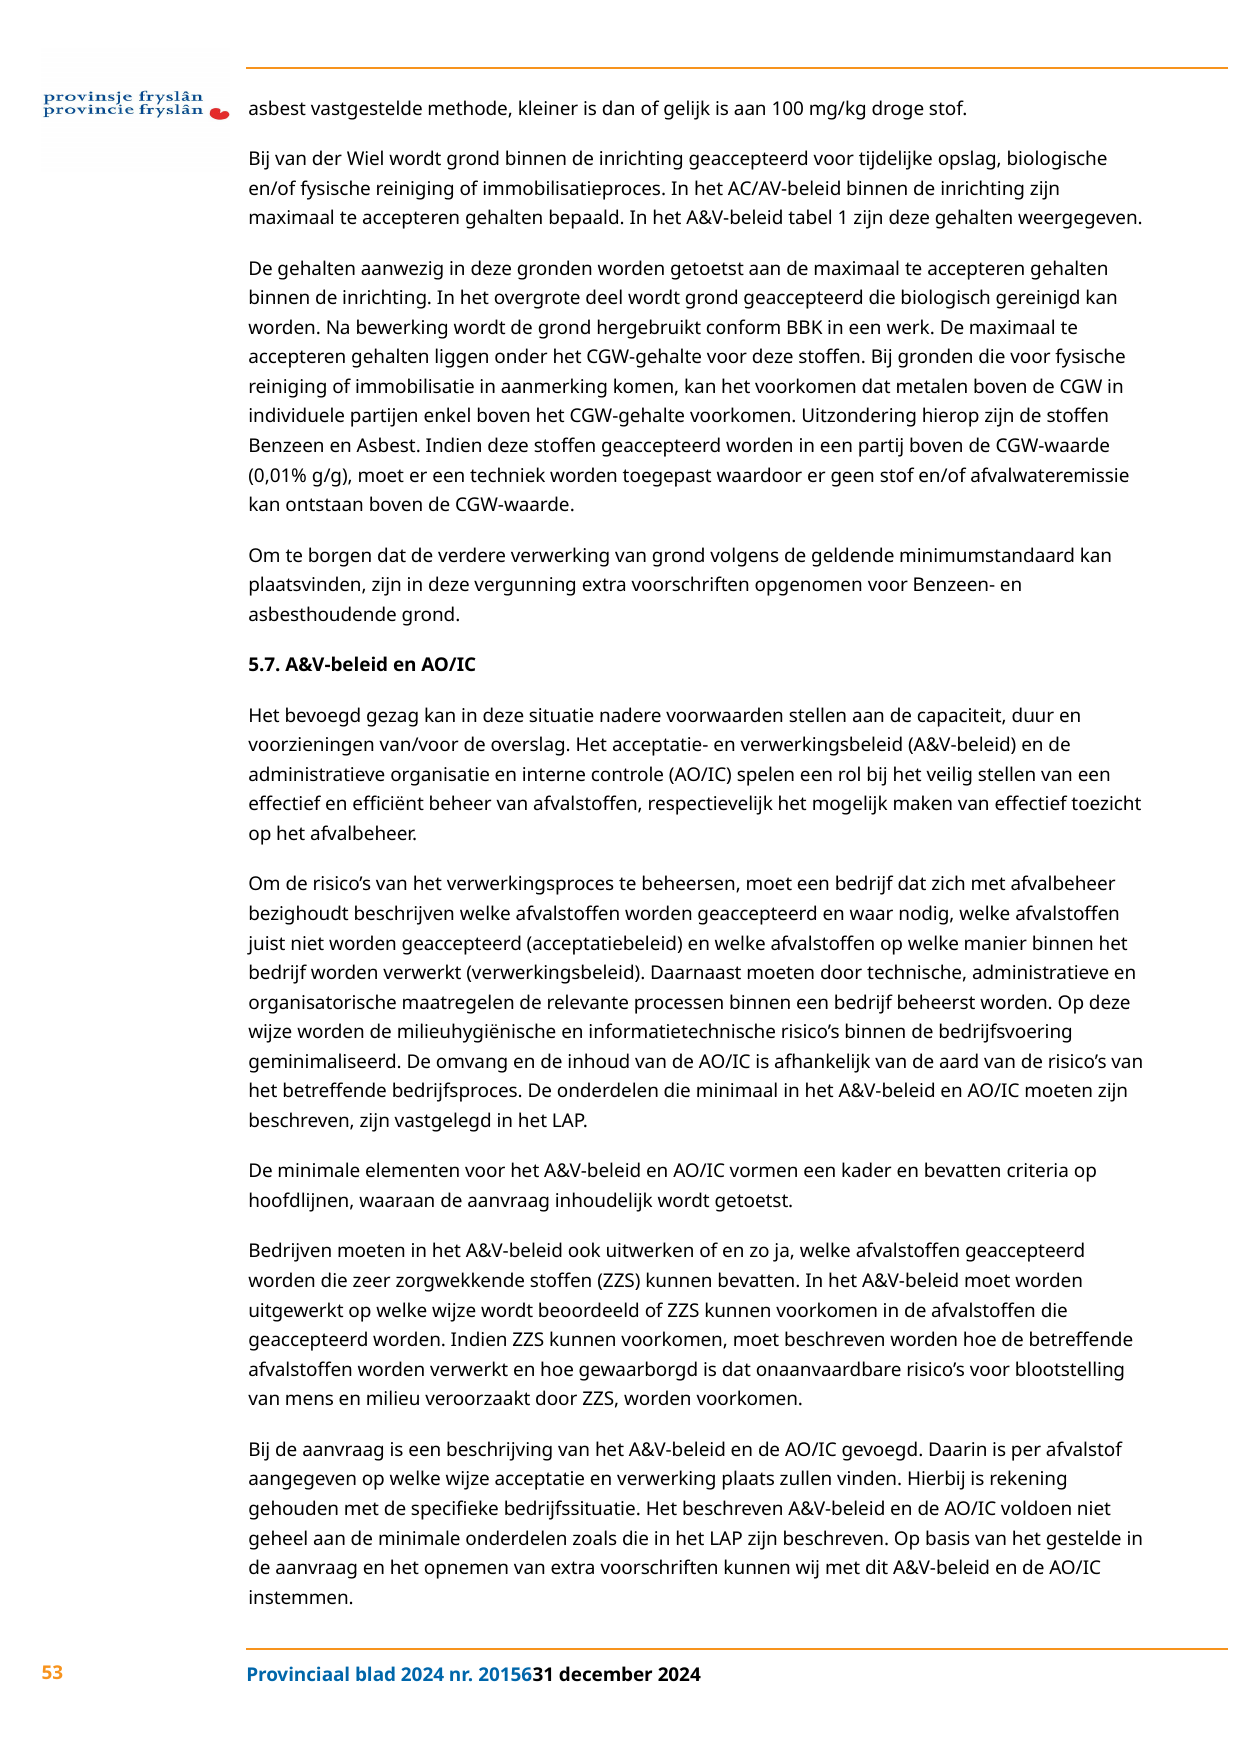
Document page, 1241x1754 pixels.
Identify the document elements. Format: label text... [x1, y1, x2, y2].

text Bedrijven moeten in het A&V-beleid ook uitwerken of en zo ja, welke afvalstoffen geaccepteerd worden die zeer zorgwekkende stoffen (ZZS) kunnen bevatten. In het A&V-beleid moet worden uitgewerkt op welke wijze wordt beoordeeld of ZZS kunnen voorkomen in de afvalstoffen die geaccepteerd worden. Indien ZZS kunnen voorkomen, moet beschreven worden hoe de betreffende afvalstoffen worden verwerkt en hoe gewaarborgd is dat onaanvaardbare risico’s voor blootstelling van mens en milieu veroorzaakt door ZZS, worden voorkomen. [248, 1238, 1152, 1411]
text 5.7. A&V-beleid en AO/IC [248, 651, 1152, 677]
text De gehalten aanwezig in deze gronden worden getoetst aan de maximaal te accepteren gehalten binnen de inrichting. In het overgrote deel wordt grond geaccepteerd die biologisch gereinigd kan worden. Na bewerking wordt de grond hergebruikt conform BBK in een werk. De maximaal te accepteren gehalten liggen onder het CGW-gehalte voor deze stoffen. Bij gronden die voor fysische reiniging of immobilisatie in aanmerking komen, kan het voorkomen dat metalen boven de CGW in individuele partijen enkel boven het CGW-gehalte voorkomen. Uitzondering hierop zijn de stoffen Benzeen en Asbest. Indien deze stoffen geaccepteerd worden in een partij boven de CGW-waarde (0,01% g/g), moet er een techniek worden toegepast waardoor er geen stof en/of afvalwateremissie kan ontstaan boven de CGW-waarde. [248, 255, 1152, 517]
text De minimale elementen voor het A&V-beleid en AO/IC vormen een kader en bevatten criteria op hoofdlijnen, waaraan de aanvraag inhoudelijk wordt getoetst. [248, 1158, 1152, 1213]
text Om te borgen dat de verdere verwerking van grond volgens de geldende minimumstandaard kan plaatsvinden, zijn in deze vergunning extra voorschriften opgenomen voor Benzeen- en asbesthoudende grond. [248, 542, 1152, 627]
text Om de risico’s van het verwerkingsproces te beheersen, moet een bedrijf dat zich met afvalbeheer bezighoudt beschrijven welke afvalstoffen worden geaccepteerd en waar nodig, welke afvalstoffen juist niet worden geaccepteerd (acceptatiebeleid) en welke afvalstoffen op welke manier binnen het bedrijf worden verwerkt (verwerkingsbeleid). Daarnaast moeten door technische, administratieve en organisatorische maatregelen de relevante processen binnen een bedrijf beheerst worden. Op deze wijze worden de milieuhygiënische en informatietechnische risico’s binnen de bedrijfsvoering geminimaliseerd. De omvang en de inhoud van de AO/IC is afhankelijk van de aard van de risico’s van het betreffende bedrijfsproces. De onderdelen die minimaal in het A&V-beleid en AO/IC moeten zijn beschreven, zijn vastgelegd in het LAP. [248, 871, 1152, 1133]
text asbest vastgestelde methode, kleiner is dan of gelijk is aan 100 mg/kg droge stof. [248, 95, 1152, 121]
text Bij de aanvraag is een beschrijving van het A&V-beleid en de AO/IC gevoegd. Daarin is per afvalstof aangegeven op welke wijze acceptatie en verwerking plaats zullen vinden. Hierbij is rekening gehouden met de specifieke bedrijfssituatie. Het beschreven A&V-beleid en de AO/IC voldoen niet geheel aan de minimale onderdelen zoals die in het LAP zijn beschreven. Op basis van het gestelde in de aanvraag en het opnemen van extra voorschriften kunnen wij met dit A&V-beleid en de AO/IC instemmen. [248, 1436, 1152, 1610]
text Het bevoegd gezag kan in deze situatie nadere voorwaarden stellen aan de capaciteit, duur en voorzieningen van/voor de overslag. Het acceptatie- en verwerkingsbeleid (A&V-beleid) en de administratieve organisatie en interne controle (AO/IC) spelen een rol bij het veilig stellen van een effectief en efficiënt beheer van afvalstoffen, respectievelijk het mogelijk maken van effectief toezicht op het afvalbeheer. [248, 702, 1152, 846]
picture [41, 47, 231, 172]
text Bij van der Wiel wordt grond binnen de inrichting geaccepteerd voor tijdelijke opslag, biologische en/of fysische reiniging of immobilisatieproces. In het AC/AV-beleid binnen de inrichting zijn maximaal te accepteren gehalten bepaald. In het A&V-beleid tabel 1 zijn deze gehalten weergegeven. [248, 145, 1152, 230]
